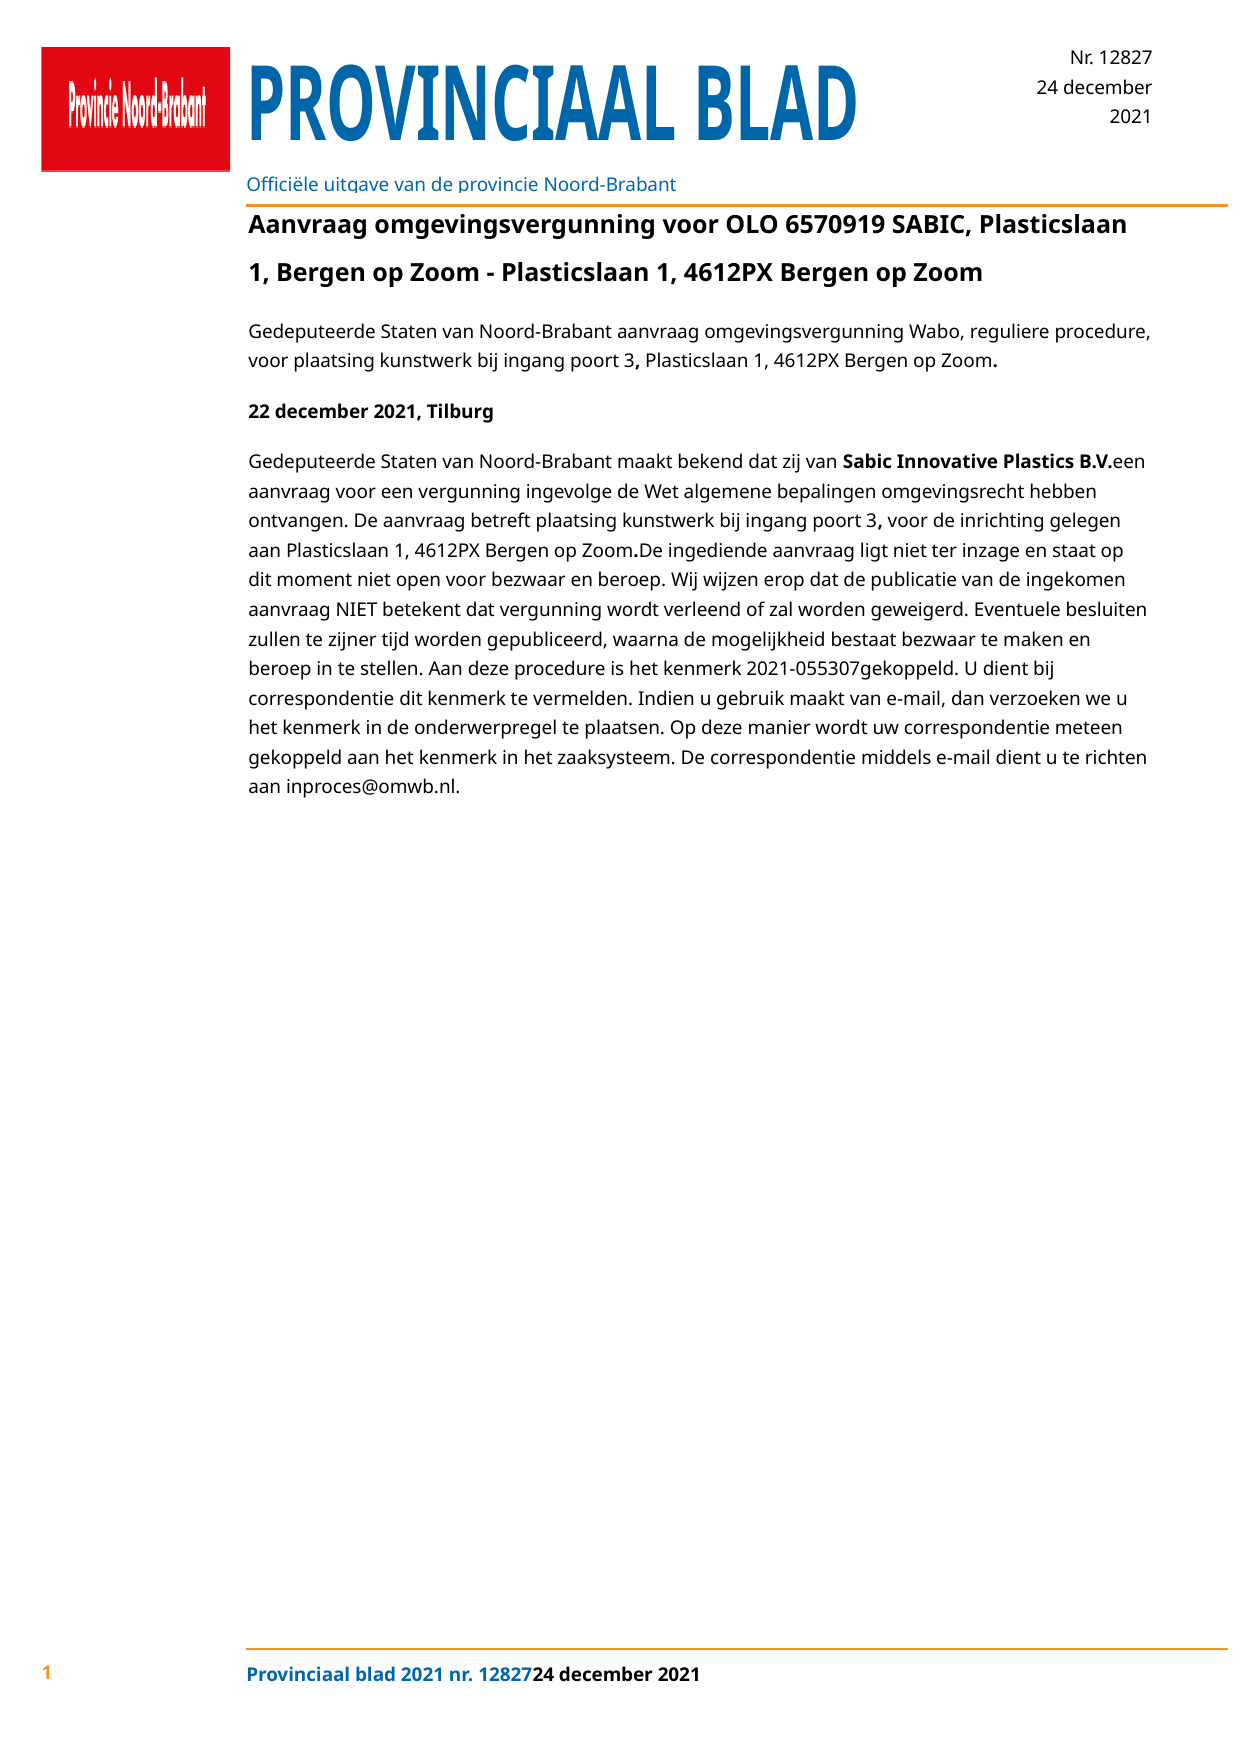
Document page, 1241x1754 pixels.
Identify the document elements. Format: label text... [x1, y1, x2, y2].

text Gedeputeerde Staten van Noord-Brabant aanvraag omgevingsvergunning Wabo, reguliere procedure, voor plaatsing kunstwerk bij ingang poort 3, Plasticslaan 1, 4612PX Bergen op Zoom. [248, 318, 1152, 373]
text Aanvraag omgevingsvergunning voor OLO 6570919 SABIC, Plasticslaan 1, Bergen op Zoom - Plasticslaan 1, 4612PX Bergen op Zoom [248, 207, 1152, 288]
text Gedeputeerde Staten van Noord-Brabant maakt bekend dat zij van Sabic Innovative Plastics B.V.een aanvraag voor een vergunning ingevolge de Wet algemene bepalingen omgevingsrecht hebben ontvangen. De aanvraag betreft plaatsing kunstwerk bij ingang poort 3, voor de inrichting gelegen aan Plasticslaan 1, 4612PX Bergen op Zoom.De ingediende aanvraag ligt niet ter inzage en staat op dit moment niet open voor bezwaar en beroep. Wij wijzen erop dat de publicatie van de ingekomen aanvraag NIET betekent dat vergunning wordt verleend of zal worden geweigerd. Eventuele besluiten zullen te zijner tijd worden gepubliceerd, waarna de mogelijkheid bestaat bezwaar te maken en beroep in te stellen. Aan deze procedure is het kenmerk 2021-055307gekoppeld. U dient bij correspondentie dit kenmerk te vermelden. Indien u gebruik maakt van e-mail, dan verzoeken we u het kenmerk in de onderwerpregel te plaatsen. Op deze manier wordt uw correspondentie meteen gekoppeld aan het kenmerk in het zaaksysteem. De correspondentie middels e-mail dient u te richten aan inproces@omwb.nl. [248, 448, 1152, 799]
text 22 december 2021, Tilburg [248, 398, 1152, 424]
picture [41, 47, 231, 172]
